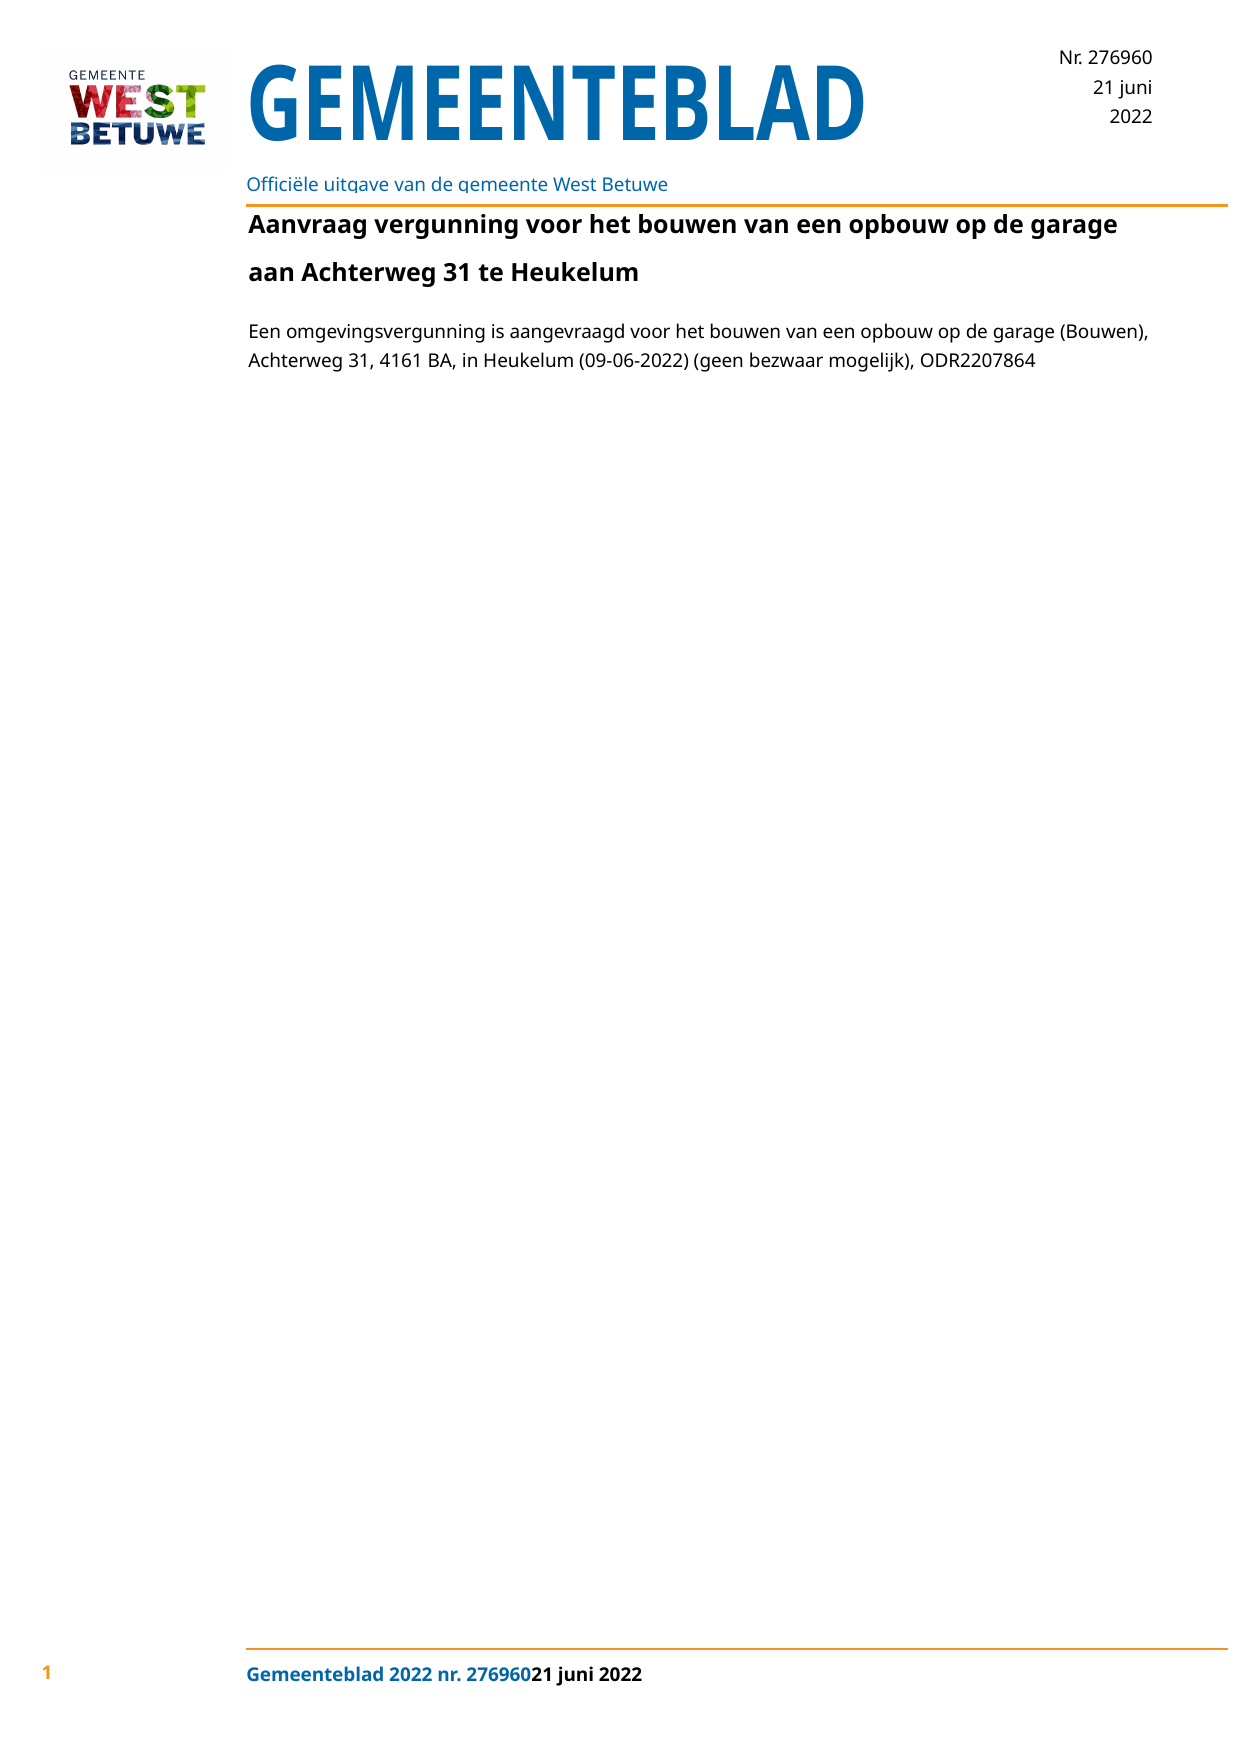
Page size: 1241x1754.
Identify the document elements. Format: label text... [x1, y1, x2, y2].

text Een omgevingsvergunning is aangevraagd voor het bouwen van een opbouw op de garage (Bouwen), Achterweg 31, 4161 BA, in Heukelum (09-06-2022) (geen bezwaar mogelijk), ODR2207864 [248, 318, 1152, 373]
picture [41, 47, 231, 172]
text Aanvraag vergunning voor het bouwen van een opbouw op de garage aan Achterweg 31 te Heukelum [248, 207, 1152, 288]
